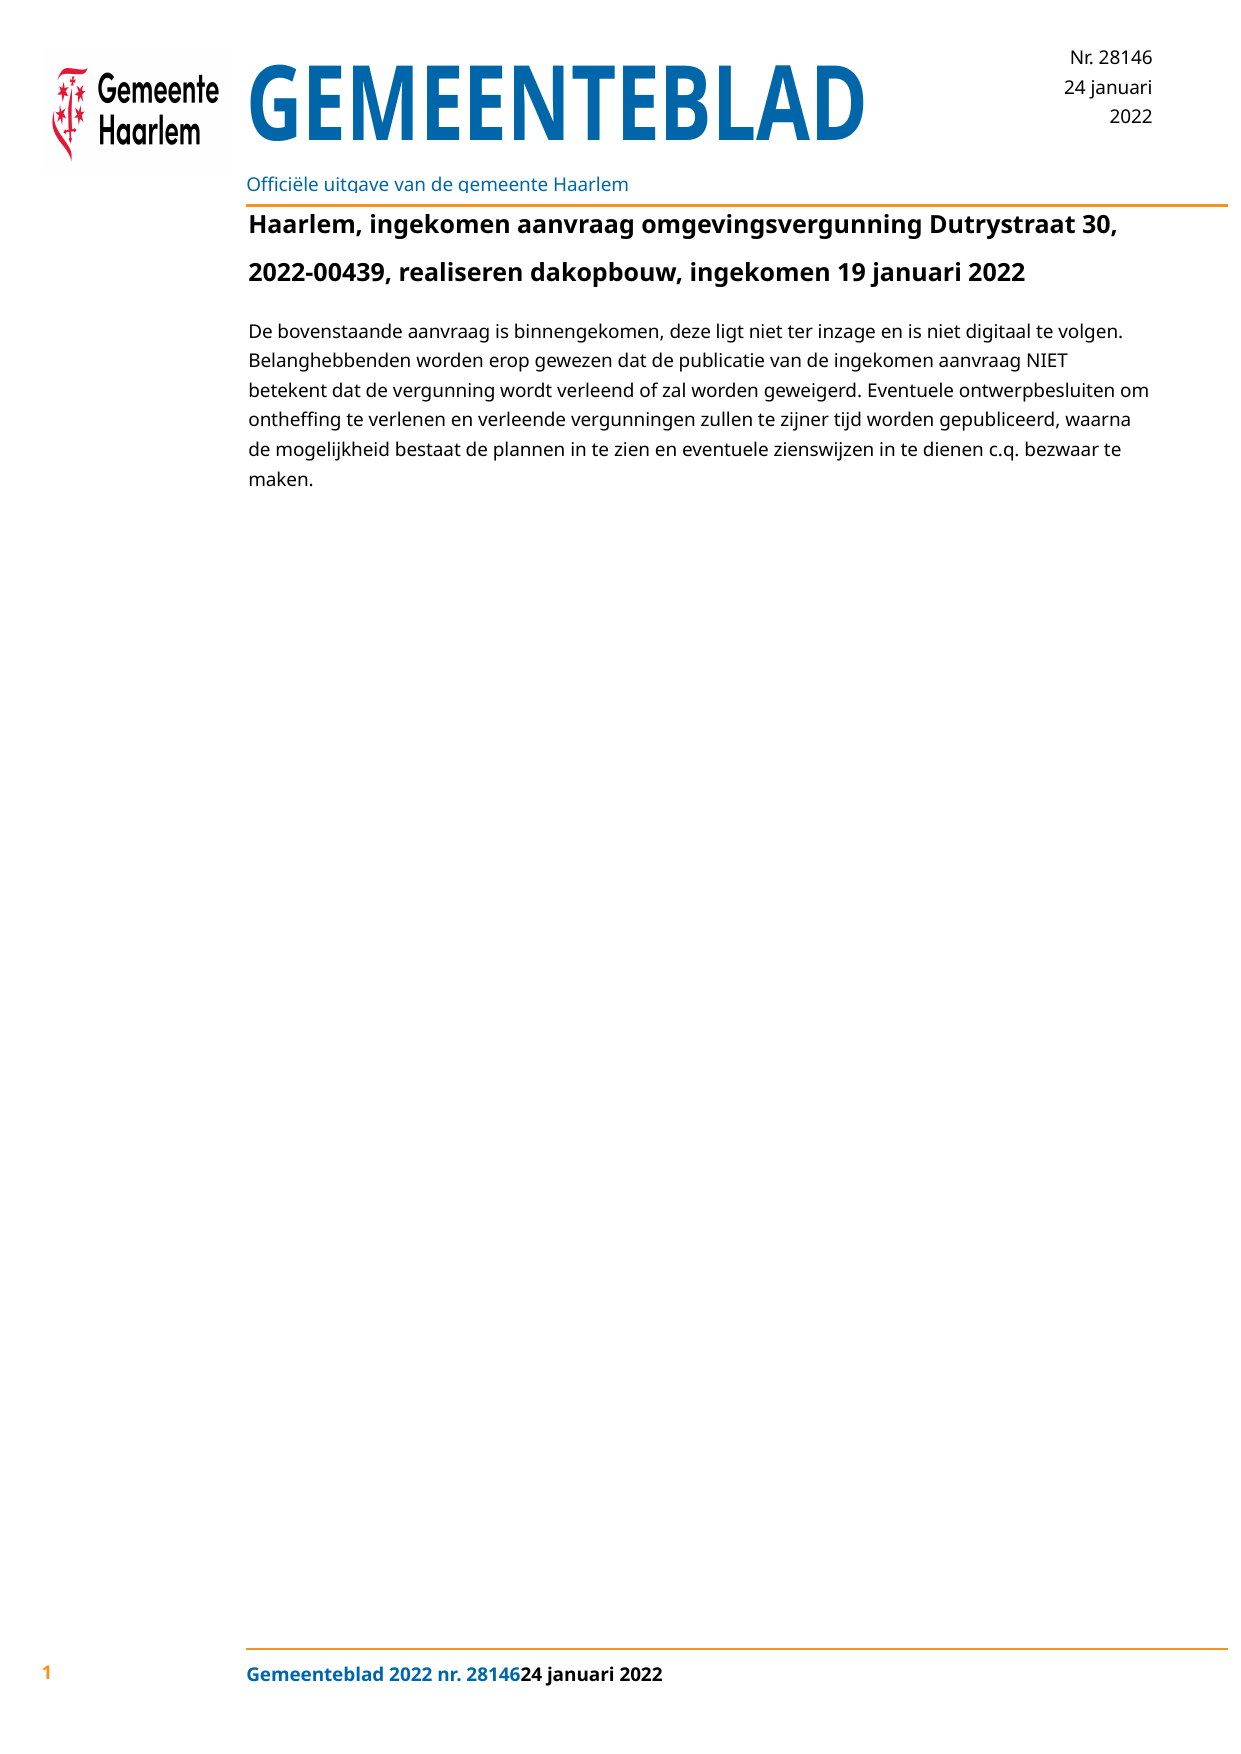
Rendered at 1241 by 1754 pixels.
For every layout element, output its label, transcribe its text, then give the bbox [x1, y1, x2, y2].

text Haarlem, ingekomen aanvraag omgevingsvergunning Dutrystraat 30, 2022-00439, realiseren dakopbouw, ingekomen 19 januari 2022 [248, 207, 1152, 288]
picture [41, 47, 231, 172]
text De bovenstaande aanvraag is binnengekomen, deze ligt niet ter inzage en is niet digitaal te volgen. Belanghebbenden worden erop gewezen dat de publicatie van de ingekomen aanvraag NIET betekent dat de vergunning wordt verleend of zal worden geweigerd. Eventuele ontwerpbesluiten om ontheffing te verlenen en verleende vergunningen zullen te zijner tijd worden gepubliceerd, waarna de mogelijkheid bestaat de plannen in te zien en eventuele zienswijzen in te dienen c.q. bezwaar te maken. [248, 318, 1152, 492]
